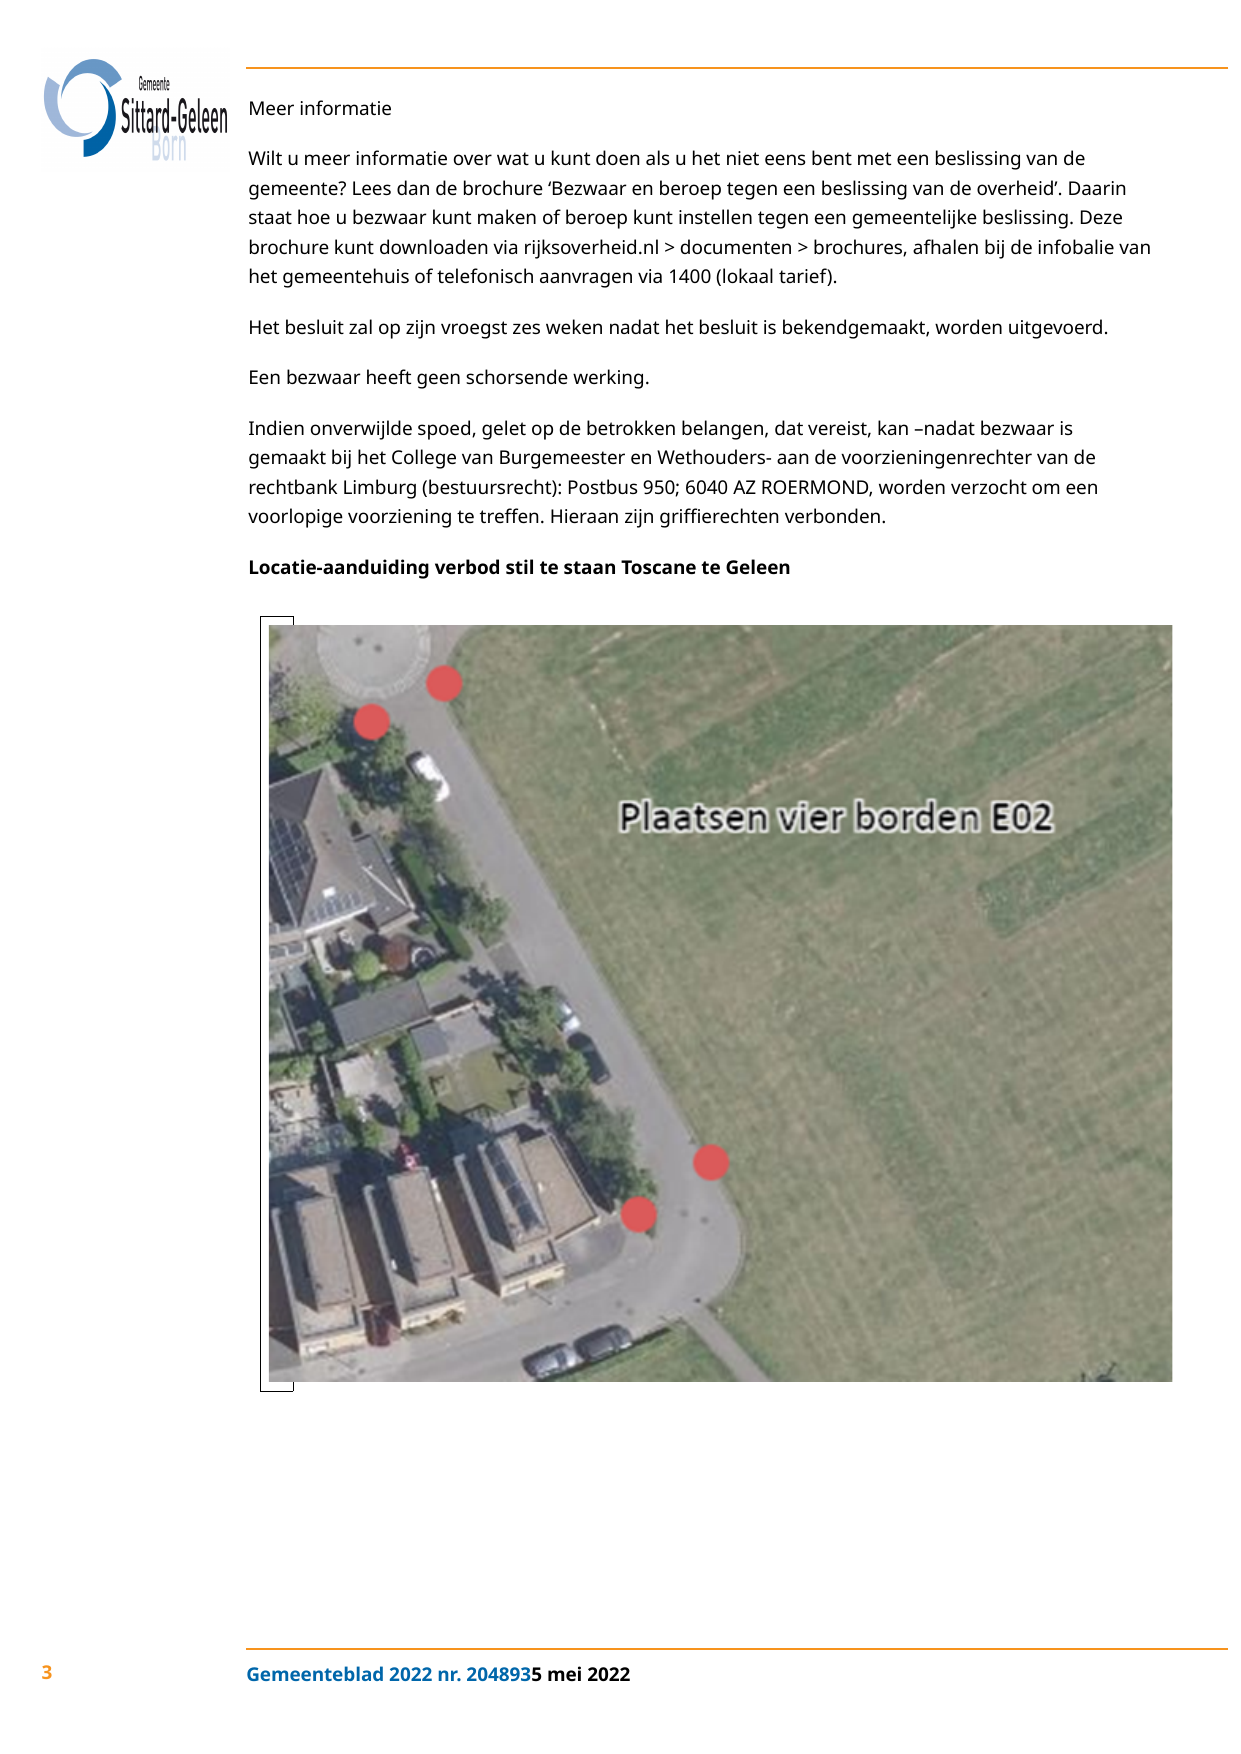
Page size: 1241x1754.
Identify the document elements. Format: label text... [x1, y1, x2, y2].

picture [41, 47, 231, 172]
text Het besluit zal op zijn vroegst zes weken nadat het besluit is bekendgemaakt, worden uitgevoerd. [248, 314, 1152, 340]
text Wilt u meer informatie over wat u kunt doen als u het niet eens bent met een beslissing van de gemeente? Lees dan de brochure ‘Bezwaar en beroep tegen een beslissing van de overheid’. Daarin staat hoe u bezwaar kunt maken of beroep kunt instellen tegen een gemeentelijke beslissing. Deze brochure kunt downloaden via rijksoverheid.nl > documenten > brochures, afhalen bij de infobalie van het gemeentehuis of telefonisch aanvragen via 1400 (lokaal tarief). [248, 145, 1152, 289]
text Locatie-aanduiding verbod stil te staan Toscane te Geleen [248, 554, 1152, 580]
text Indien onverwijlde spoed, gelet op de betrokken belangen, dat vereist, kan –nadat bezwaar is gemaakt bij het College van Burgemeester en Wethouders- aan de voorzieningenrechter van de rechtbank Limburg (bestuursrecht): Postbus 950; 6040 AZ ROERMOND, worden verzocht om een voorlopige voorziening te treffen. Hieraan zijn griffierechten verbonden. [248, 415, 1152, 529]
picture [268, 625, 1173, 1382]
text Een bezwaar heeft geen schorsende werking. [248, 364, 1152, 390]
text Meer informatie [248, 95, 1152, 121]
